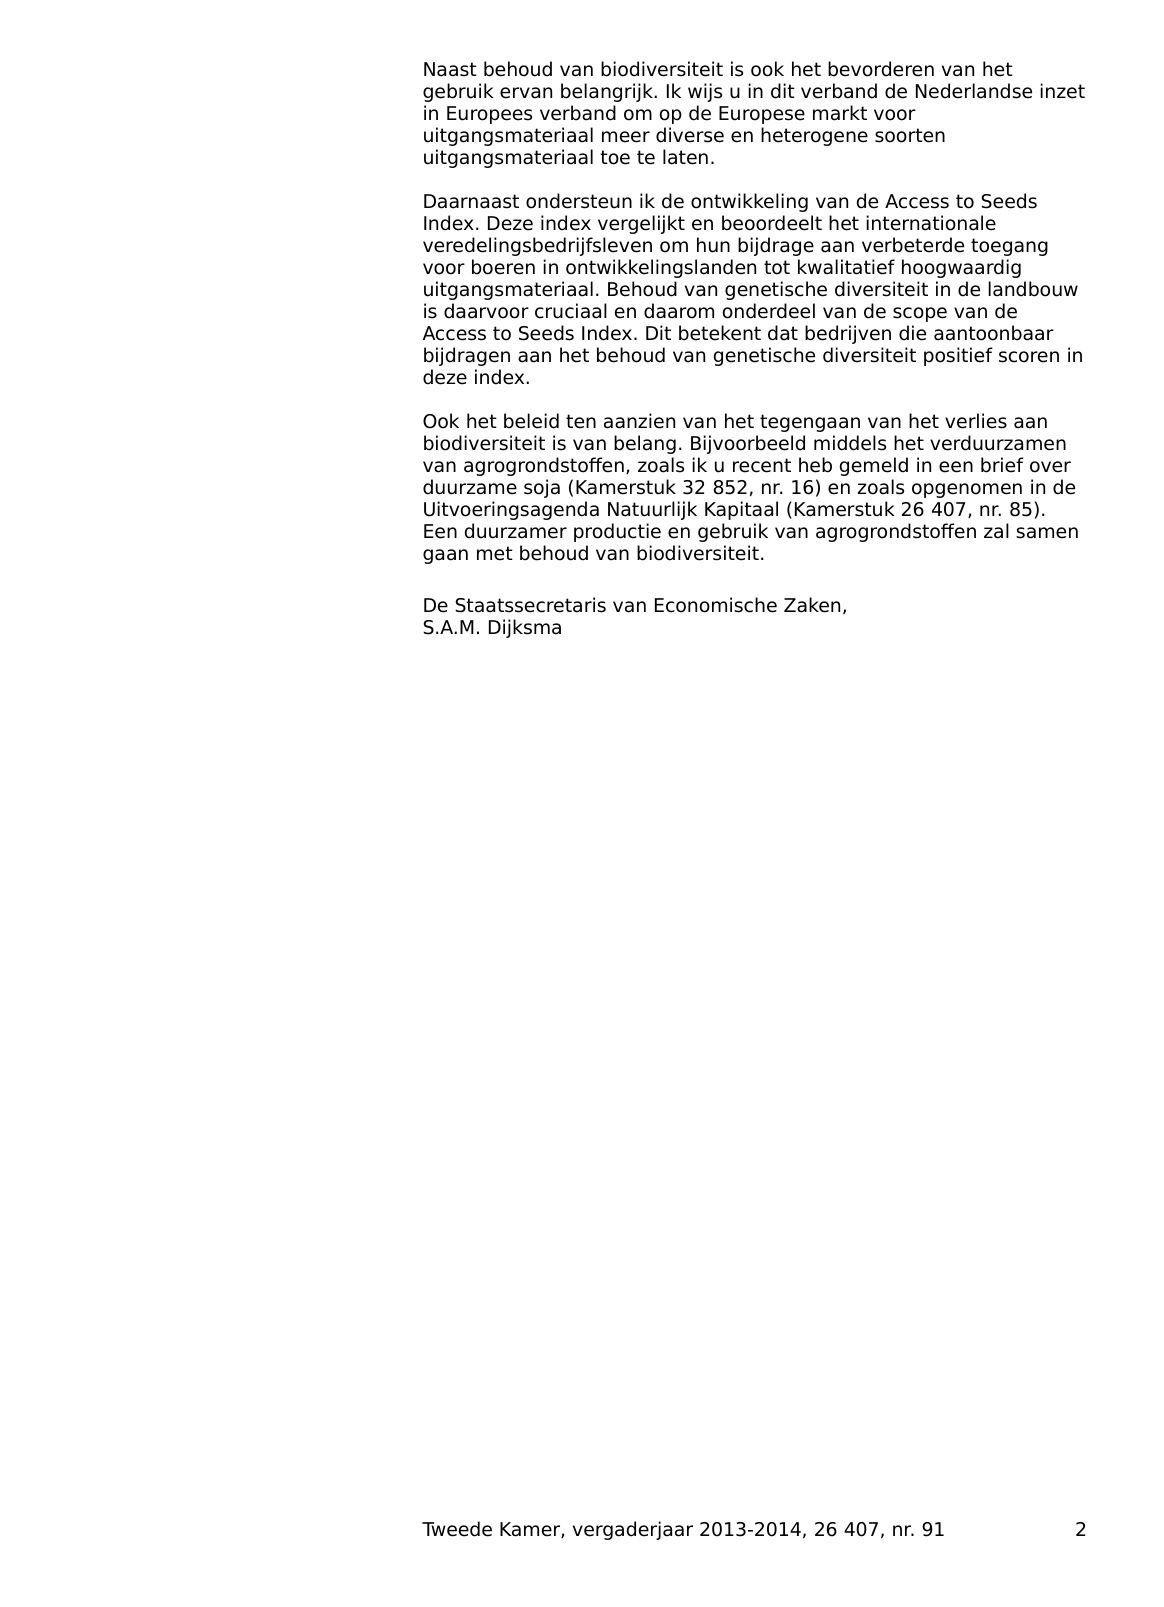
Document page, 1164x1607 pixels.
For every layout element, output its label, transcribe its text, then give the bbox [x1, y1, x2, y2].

text De Staatssecretaris van Economische Zaken, S.A.M. Dijksma [422, 595, 1087, 639]
text Naast behoud van biodiversiteit is ook het bevorderen van het gebruik ervan belangrijk. Ik wijs u in dit verband de Nederlandse inzet in Europees verband om op de Europese markt voor uitgangsmateriaal meer diverse en heterogene soorten uitgangsmateriaal toe te laten. [422, 59, 1087, 169]
text Ook het beleid ten aanzien van het tegengaan van het verlies aan biodiversiteit is van belang. Bijvoorbeeld middels het verduurzamen van agrogrondstoffen, zoals ik u recent heb gemeld in een brief over duurzame soja (Kamerstuk 32 852, nr. 16) en zoals opgenomen in de Uitvoeringsagenda Natuurlijk Kapitaal (Kamerstuk 26 407, nr. 85). Een duurzamer productie en gebruik van agrogrondstoffen zal samen gaan met behoud van biodiversiteit. [422, 411, 1087, 565]
text Daarnaast ondersteun ik de ontwikkeling van de Access to Seeds Index. Deze index vergelijkt en beoordeelt het internationale veredelingsbedrijfsleven om hun bijdrage aan verbeterde toegang voor boeren in ontwikkelingslanden tot kwalitatief hoogwaardig uitgangsmateriaal. Behoud van genetische diversiteit in de landbouw is daarvoor cruciaal en daarom onderdeel van de scope van de Access to Seeds Index. Dit betekent dat bedrijven die aantoonbaar bijdragen aan het behoud van genetische diversiteit positief scoren in deze index. [422, 191, 1087, 389]
